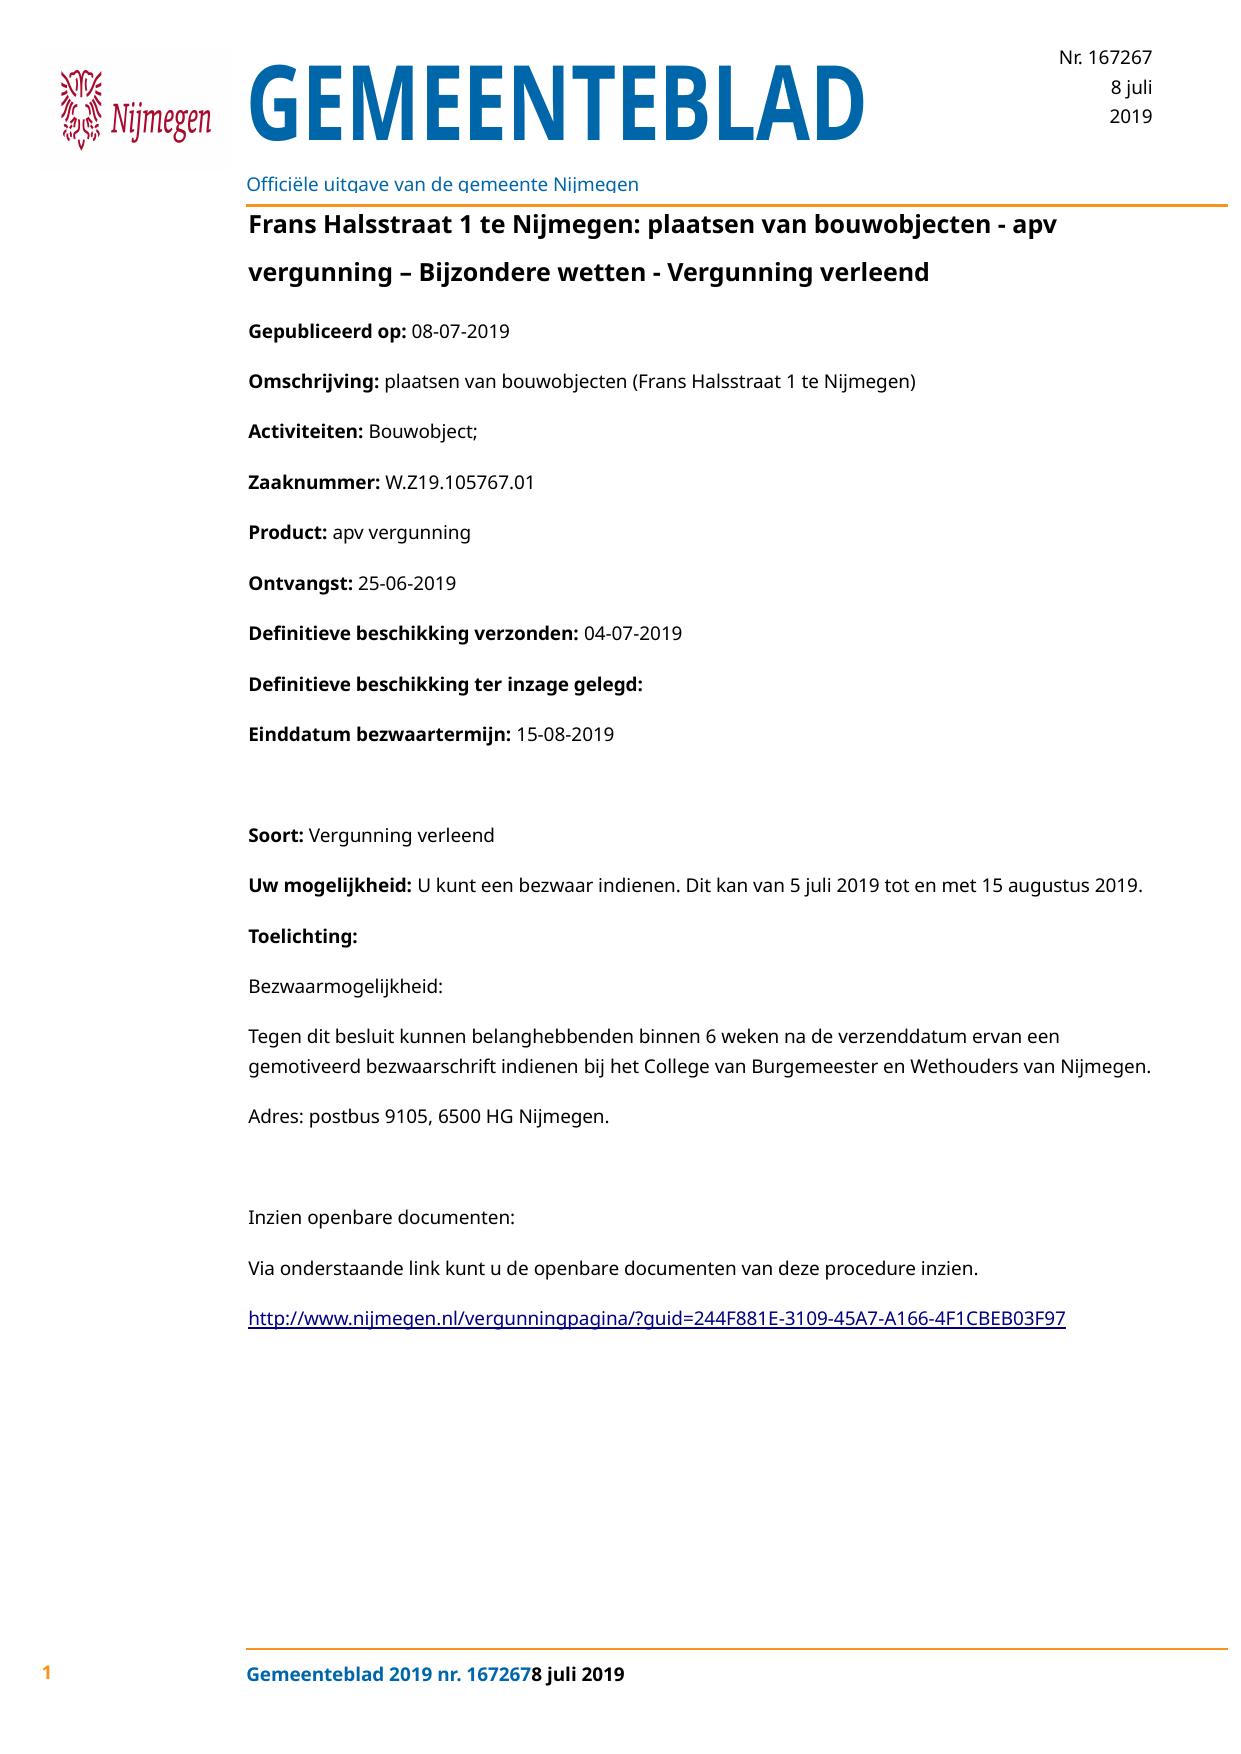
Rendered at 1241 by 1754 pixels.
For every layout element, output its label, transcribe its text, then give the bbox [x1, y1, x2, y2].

text Soort: Vergunning verleend [248, 822, 1152, 848]
picture [41, 47, 231, 172]
text Ontvangst: 25-06-2019 [248, 570, 1152, 596]
text Inzien openbare documenten: [248, 1204, 1152, 1230]
text Bezwaarmogelijkheid: [248, 973, 1152, 999]
text Adres: postbus 9105, 6500 HG Nijmegen. [248, 1104, 1152, 1129]
text Tegen dit besluit kunnen belanghebbenden binnen 6 weken na de verzenddatum ervan een gemotiveerd bezwaarschrift indienen bij het College van Burgemeester en Wethouders van Nijmegen. [248, 1024, 1152, 1079]
text http://www.nijmegen.nl/vergunningpagina/?guid=244F881E-3109-45A7-A166-4F1CBEB03F97 [248, 1305, 1152, 1331]
text Toelichting: [248, 923, 1152, 949]
text Uw mogelijkheid: U kunt een bezwaar indienen. Dit kan van 5 juli 2019 tot en met 15 augustus 2019. [248, 872, 1152, 898]
text Frans Halsstraat 1 te Nijmegen: plaatsen van bouwobjecten - apv vergunning – Bijzondere wetten - Vergunning verleend [248, 207, 1152, 288]
text Activiteiten: Bouwobject; [248, 419, 1152, 444]
text Einddatum bezwaartermijn: 15-08-2019 [248, 721, 1152, 747]
text Definitieve beschikking verzonden: 04-07-2019 [248, 620, 1152, 646]
text Via onderstaande link kunt u de openbare documenten van deze procedure inzien. [248, 1255, 1152, 1281]
text Zaaknummer: W.Z19.105767.01 [248, 469, 1152, 495]
text Product: apv vergunning [248, 519, 1152, 545]
text Omschrijving: plaatsen van bouwobjecten (Frans Halsstraat 1 te Nijmegen) [248, 368, 1152, 394]
text Gepubliceerd op: 08-07-2019 [248, 318, 1152, 344]
text Definitieve beschikking ter inzage gelegd: [248, 671, 1152, 697]
